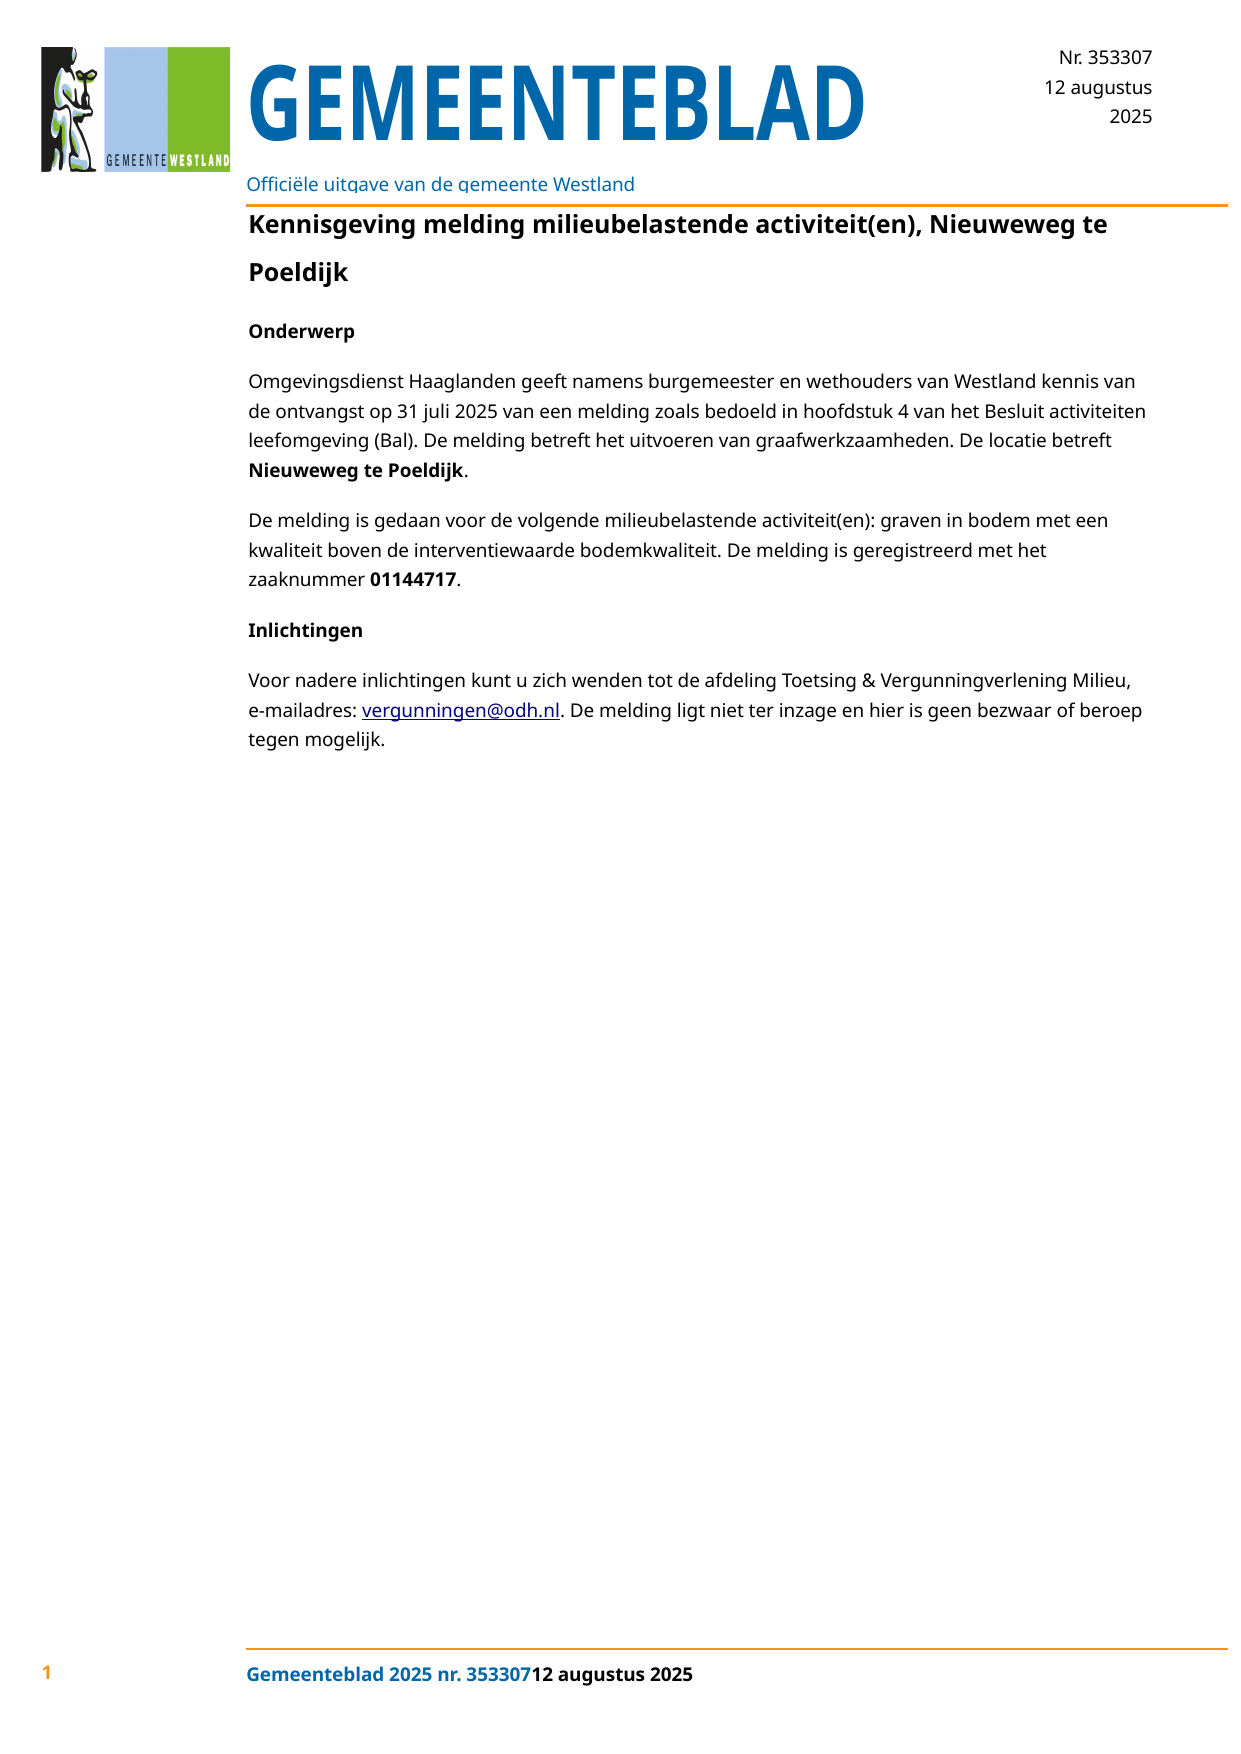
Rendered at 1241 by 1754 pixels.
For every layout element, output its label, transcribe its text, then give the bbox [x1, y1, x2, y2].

text Omgevingsdienst Haaglanden geeft namens burgemeester en wethouders van Westland kennis van de ontvangst op 31 juli 2025 van een melding zoals bedoeld in hoofdstuk 4 van het Besluit activiteiten leefomgeving (Bal). De melding betreft het uitvoeren van graafwerkzaamheden. De locatie betreft Nieuweweg te Poeldijk. [248, 368, 1152, 483]
text Onderwerp [248, 318, 1152, 344]
text De melding is gedaan voor de volgende milieubelastende activiteit(en): graven in bodem met een kwaliteit boven de interventiewaarde bodemkwaliteit. De melding is geregistreerd met het zaaknummer 01144717. [248, 507, 1152, 592]
text Kennisgeving melding milieubelastende activiteit(en), Nieuweweg te Poeldijk [248, 207, 1152, 288]
text Inlichtingen [248, 617, 1152, 643]
picture [41, 47, 231, 172]
text Voor nadere inlichtingen kunt u zich wenden tot de afdeling Toetsing & Vergunningverlening Milieu, e-mailadres: vergunningen@odh.nl. De melding ligt niet ter inzage en hier is geen bezwaar of beroep tegen mogelijk. [248, 667, 1152, 752]
